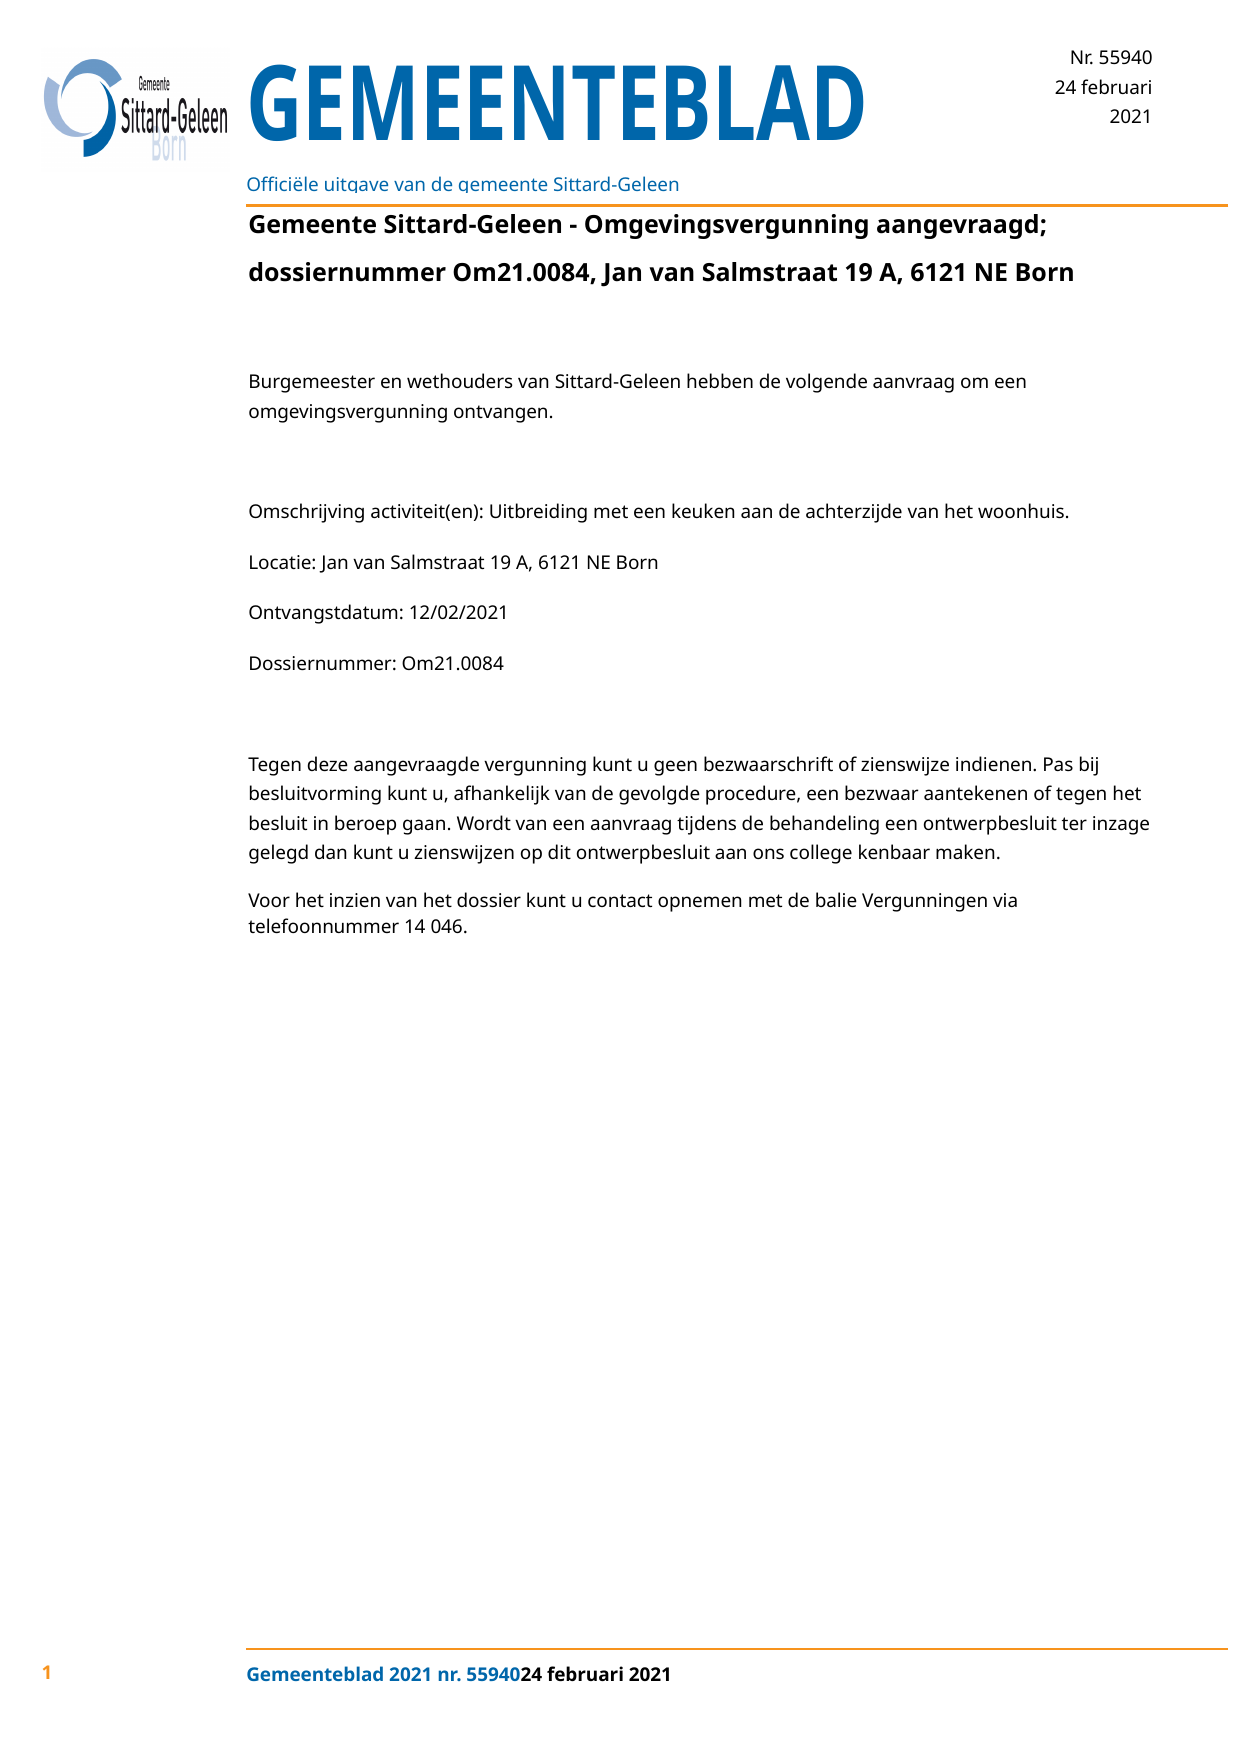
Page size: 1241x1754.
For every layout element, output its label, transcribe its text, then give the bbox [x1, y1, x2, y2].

text Locatie: Jan van Salmstraat 19 A, 6121 NE Born [248, 549, 1152, 575]
text Burgemeester en wethouders van Sittard-Geleen hebben de volgende aanvraag om een omgevingsvergunning ontvangen. [248, 368, 1152, 424]
text Tegen deze aangevraagde vergunning kunt u geen bezwaarschrift of zienswijze indienen. Pas bij besluitvorming kunt u, afhankelijk van de gevolgde procedure, een bezwaar aantekenen of tegen het besluit in beroep gaan. Wordt van een aanvraag tijdens de behandeling een ontwerpbesluit ter inzage gelegd dan kunt u zienswijzen op dit ontwerpbesluit aan ons college kenbaar maken. [248, 751, 1152, 865]
text Omschrijving activiteit(en): Uitbreiding met een keuken aan de achterzijde van het woonhuis. [248, 499, 1152, 524]
text Voor het inzien van het dossier kunt u contact opnemen met de balie Vergunningen via telefoonnummer 14 046. [248, 887, 1152, 939]
text Ontvangstdatum: 12/02/2021 [248, 599, 1152, 625]
text Gemeente Sittard-Geleen - Omgevingsvergunning aangevraagd; dossiernummer Om21.0084, Jan van Salmstraat 19 A, 6121 NE Born [248, 207, 1152, 288]
picture [41, 47, 231, 172]
text Dossiernummer: Om21.0084 [248, 650, 1152, 676]
